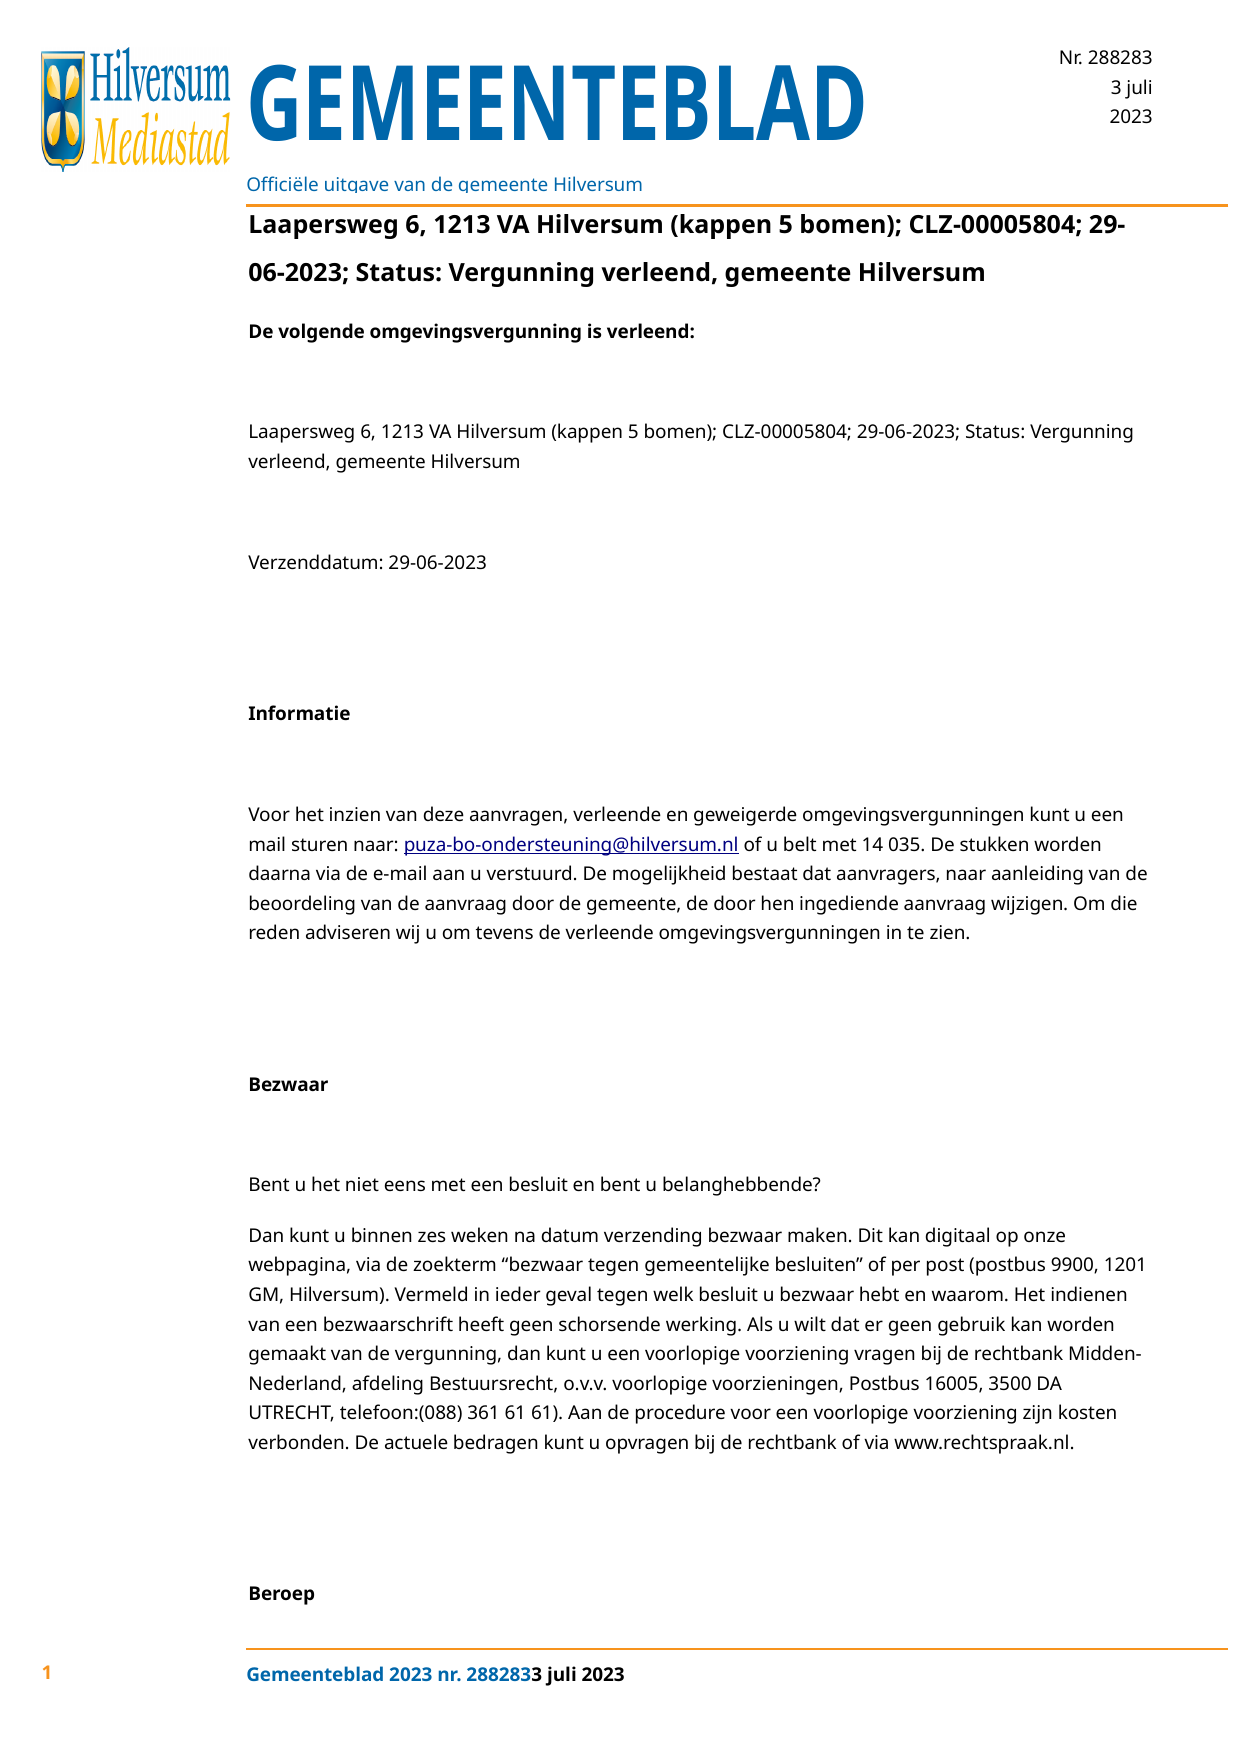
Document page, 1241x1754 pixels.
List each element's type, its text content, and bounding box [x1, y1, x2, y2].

text De volgende omgevingsvergunning is verleend: [248, 318, 1152, 344]
text Laapersweg 6, 1213 VA Hilversum (kappen 5 bomen); CLZ-00005804; 29-06-2023; Status: Vergunning verleend, gemeente Hilversum [248, 207, 1152, 288]
text Laapersweg 6, 1213 VA Hilversum (kappen 5 bomen); CLZ-00005804; 29-06-2023; Status: Vergunning verleend, gemeente Hilversum [248, 419, 1152, 474]
picture [41, 47, 231, 172]
text Informatie [248, 700, 1152, 726]
text Bezwaar [248, 1071, 1152, 1097]
text Bent u het niet eens met een besluit en bent u belanghebbende? [248, 1172, 1152, 1197]
text Voor het inzien van deze aanvragen, verleende en geweigerde omgevingsvergunningen kunt u een mail sturen naar: puza-bo-ondersteuning@hilversum.nl of u belt met 14 035. De stukken worden daarna via de e-mail aan u verstuurd. De mogelijkheid bestaat dat aanvragers, naar aanleiding van de beoordeling van de aanvraag door de gemeente, de door hen ingediende aanvraag wijzigen. Om die reden adviseren wij u om tevens de verleende omgevingsvergunningen in te zien. [248, 801, 1152, 945]
text Beroep [248, 1580, 1152, 1606]
text Dan kunt u binnen zes weken na datum verzending bezwaar maken. Dit kan digitaal op onze webpagina, via de zoekterm “bezwaar tegen gemeentelijke besluiten” of per post (postbus 9900, 1201 GM, Hilversum). Vermeld in ieder geval tegen welk besluit u bezwaar hebt en waarom. Het indienen van een bezwaarschrift heeft geen schorsende werking. Als u wilt dat er geen gebruik kan worden gemaakt van de vergunning, dan kunt u een voorlopige voorziening vragen bij de rechtbank Midden-Nederland, afdeling Bestuursrecht, o.v.v. voorlopige voorzieningen, Postbus 16005, 3500 DA UTRECHT, telefoon:(088) 361 61 61). Aan de procedure voor een voorlopige voorziening zijn kosten verbonden. De actuele bedragen kunt u opvragen bij de rechtbank of via www.rechtspraak.nl. [248, 1222, 1152, 1455]
text Verzenddatum: 29-06-2023 [248, 549, 1152, 575]
